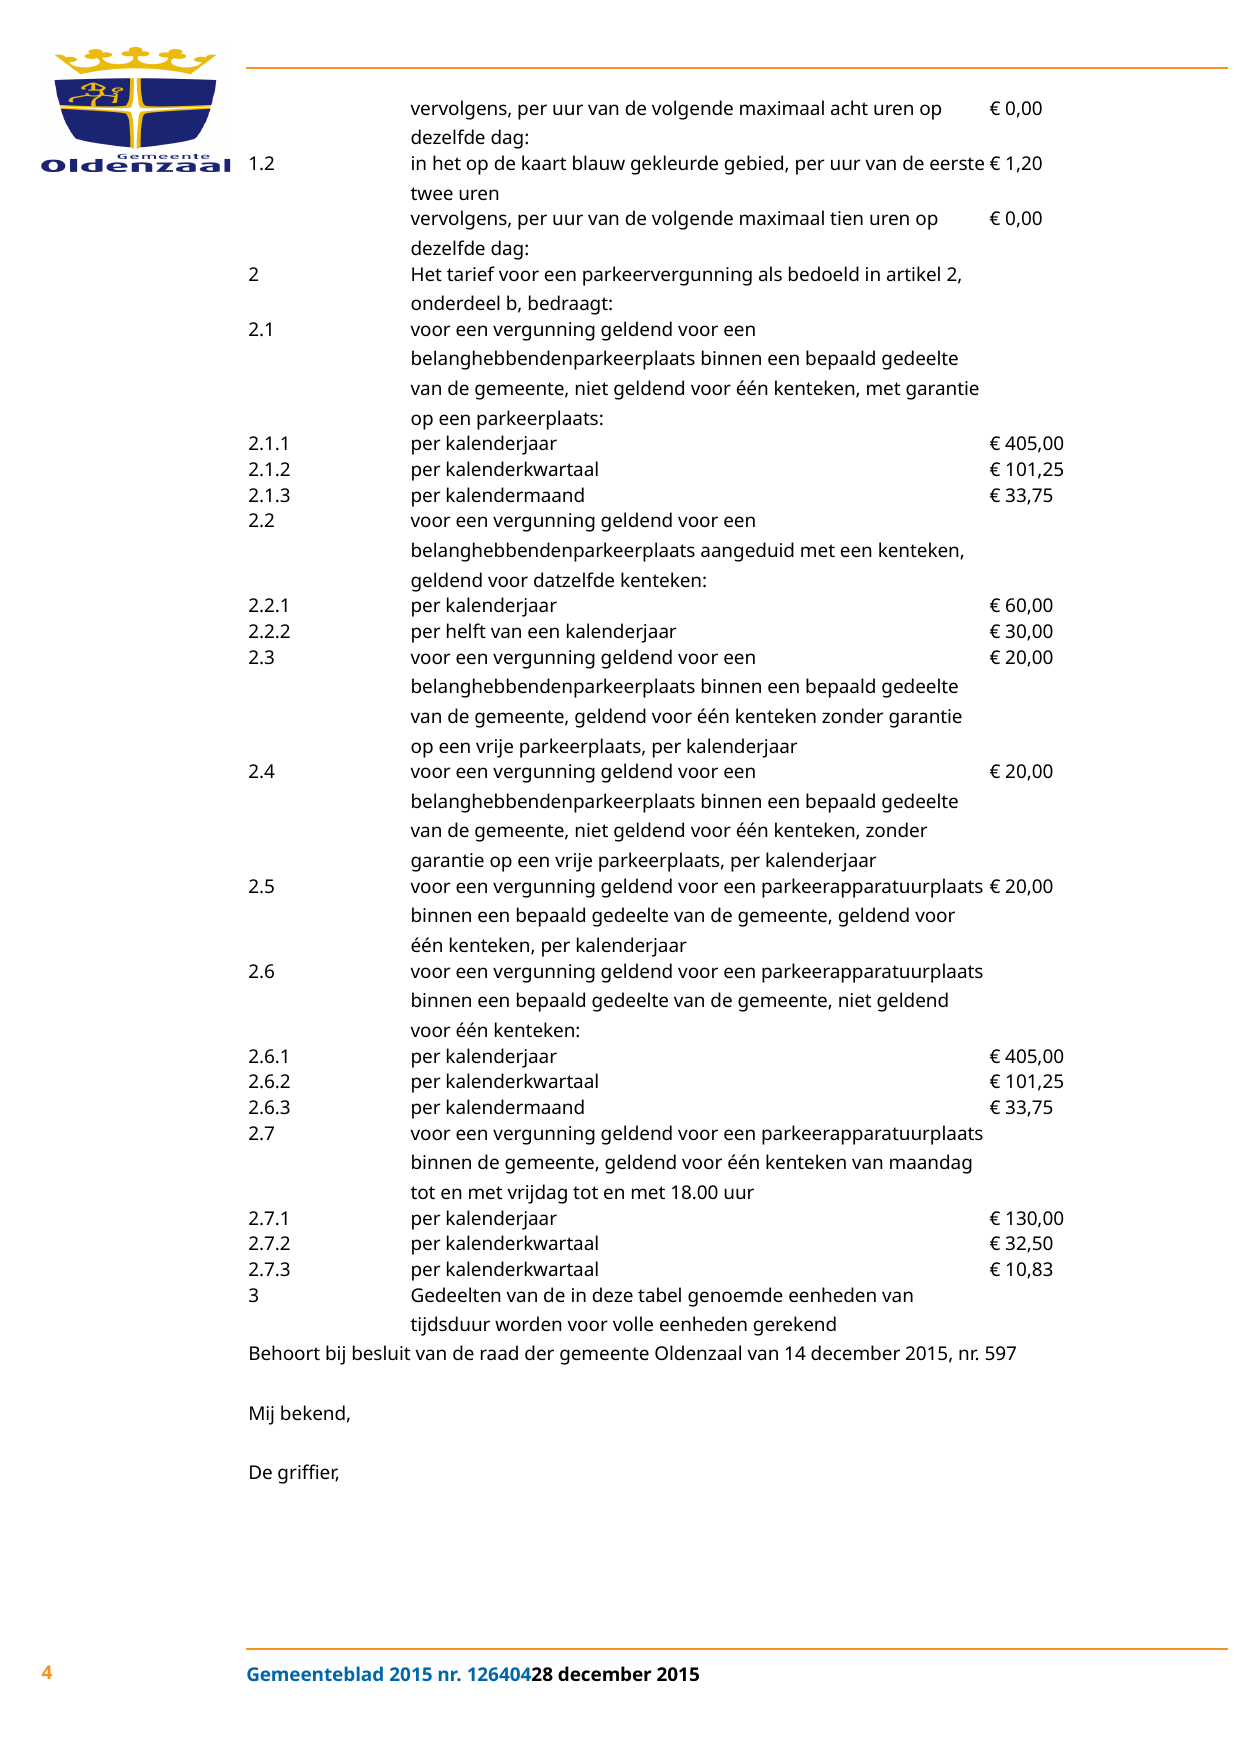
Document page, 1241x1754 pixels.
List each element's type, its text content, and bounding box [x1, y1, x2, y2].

table_cell 2.1 [248, 316, 410, 431]
text Behoort bij besluit van de raad der gemeente Oldenzaal van 14 december 2015, nr. 597 [248, 1341, 1152, 1366]
table_cell € 0,00 [989, 205, 1152, 261]
table_cell [248, 205, 410, 261]
table_cell voor een vergunning geldend voor een belanghebbendenparkeerplaats aangeduid met een kenteken, geldend voor datzelfde kenteken: [410, 508, 989, 593]
table_cell € 10,83 [989, 1256, 1152, 1282]
table_cell voor een vergunning geldend voor een belanghebbendenparkeerplaats binnen een bepaald gedeelte van de gemeente, niet geldend voor één kenteken, met garantie op een parkeerplaats: [410, 316, 989, 431]
table_cell 1.2 [248, 150, 410, 205]
table_cell € 32,50 [989, 1231, 1152, 1256]
table_cell 2.6.3 [248, 1094, 410, 1120]
table_cell € 33,75 [989, 482, 1152, 508]
table_cell in het op de kaart blauw gekleurde gebied, per uur van de eerste twee uren [410, 150, 989, 205]
table_cell € 20,00 [989, 644, 1152, 758]
table_cell 2.2 [248, 508, 410, 593]
table_cell 2.2.2 [248, 618, 410, 644]
table_cell [989, 261, 1152, 316]
table_cell per kalenderjaar [410, 1043, 989, 1068]
table_cell € 101,25 [989, 1069, 1152, 1094]
table_cell 2.5 [248, 873, 410, 958]
table_cell voor een vergunning geldend voor een parkeerapparatuurplaats binnen een bepaald gedeelte van de gemeente, geldend voor één kenteken, per kalenderjaar [410, 873, 989, 958]
table_cell € 1,20 [989, 150, 1152, 205]
table_cell € 60,00 [989, 593, 1152, 618]
table_cell [989, 958, 1152, 1043]
table_cell € 20,00 [989, 873, 1152, 958]
table_cell 2.1.1 [248, 431, 410, 456]
table_cell [248, 95, 410, 150]
table_cell 2 [248, 261, 410, 316]
table_cell € 20,00 [989, 759, 1152, 873]
table_cell 3 [248, 1282, 410, 1337]
table_cell 2.7.3 [248, 1256, 410, 1282]
table_cell per kalenderkwartaal [410, 1256, 989, 1282]
picture [41, 47, 231, 172]
table_cell per kalendermaand [410, 1094, 989, 1120]
table_cell per helft van een kalenderjaar [410, 618, 989, 644]
table_cell € 30,00 [989, 618, 1152, 644]
table_cell per kalendermaand [410, 482, 989, 508]
table_cell per kalenderkwartaal [410, 1069, 989, 1094]
table_cell 2.6 [248, 958, 410, 1043]
table_cell [989, 508, 1152, 593]
table_cell € 405,00 [989, 1043, 1152, 1068]
table_cell 2.4 [248, 759, 410, 873]
table_cell 2.6.1 [248, 1043, 410, 1068]
table_cell [989, 316, 1152, 431]
table_cell per kalenderkwartaal [410, 456, 989, 482]
table_cell 2.1.2 [248, 456, 410, 482]
table_cell voor een vergunning geldend voor een parkeerapparatuurplaats binnen de gemeente, geldend voor één kenteken van maandag tot en met vrijdag tot en met 18.00 uur [410, 1120, 989, 1205]
table_cell per kalenderkwartaal [410, 1231, 989, 1256]
table_cell 2.7 [248, 1120, 410, 1205]
table_cell 2.1.3 [248, 482, 410, 508]
table_cell 2.6.2 [248, 1069, 410, 1094]
table_cell 2.7.1 [248, 1205, 410, 1231]
text Mij bekend, [248, 1400, 1152, 1426]
table_cell per kalenderjaar [410, 431, 989, 456]
table_cell voor een vergunning geldend voor een belanghebbendenparkeerplaats binnen een bepaald gedeelte van de gemeente, niet geldend voor één kenteken, zonder garantie op een vrije parkeerplaats, per kalenderjaar [410, 759, 989, 873]
table_cell € 130,00 [989, 1205, 1152, 1231]
table_cell € 0,00 [989, 95, 1152, 150]
table_cell € 405,00 [989, 431, 1152, 456]
table_cell per kalenderjaar [410, 593, 989, 618]
table_cell vervolgens, per uur van de volgende maximaal acht uren op dezelfde dag: [410, 95, 989, 150]
table_cell € 101,25 [989, 456, 1152, 482]
table_cell per kalenderjaar [410, 1205, 989, 1231]
table_cell 2.7.2 [248, 1231, 410, 1256]
table_cell 2.3 [248, 644, 410, 758]
table_cell [989, 1120, 1152, 1205]
table_cell voor een vergunning geldend voor een parkeerapparatuurplaats binnen een bepaald gedeelte van de gemeente, niet geldend voor één kenteken: [410, 958, 989, 1043]
text De griffier, [248, 1459, 1152, 1485]
table_cell Gedeelten van de in deze tabel genoemde eenheden van tijdsduur worden voor volle eenheden gerekend [410, 1282, 989, 1337]
table_cell Het tarief voor een parkeervergunning als bedoeld in artikel 2, onderdeel b, bedraagt: [410, 261, 989, 316]
table_cell vervolgens, per uur van de volgende maximaal tien uren op dezelfde dag: [410, 205, 989, 261]
table_cell 2.2.1 [248, 593, 410, 618]
table_cell € 33,75 [989, 1094, 1152, 1120]
table_cell voor een vergunning geldend voor een belanghebbendenparkeerplaats binnen een bepaald gedeelte van de gemeente, geldend voor één kenteken zonder garantie op een vrije parkeerplaats, per kalenderjaar [410, 644, 989, 758]
table_cell [989, 1282, 1152, 1337]
